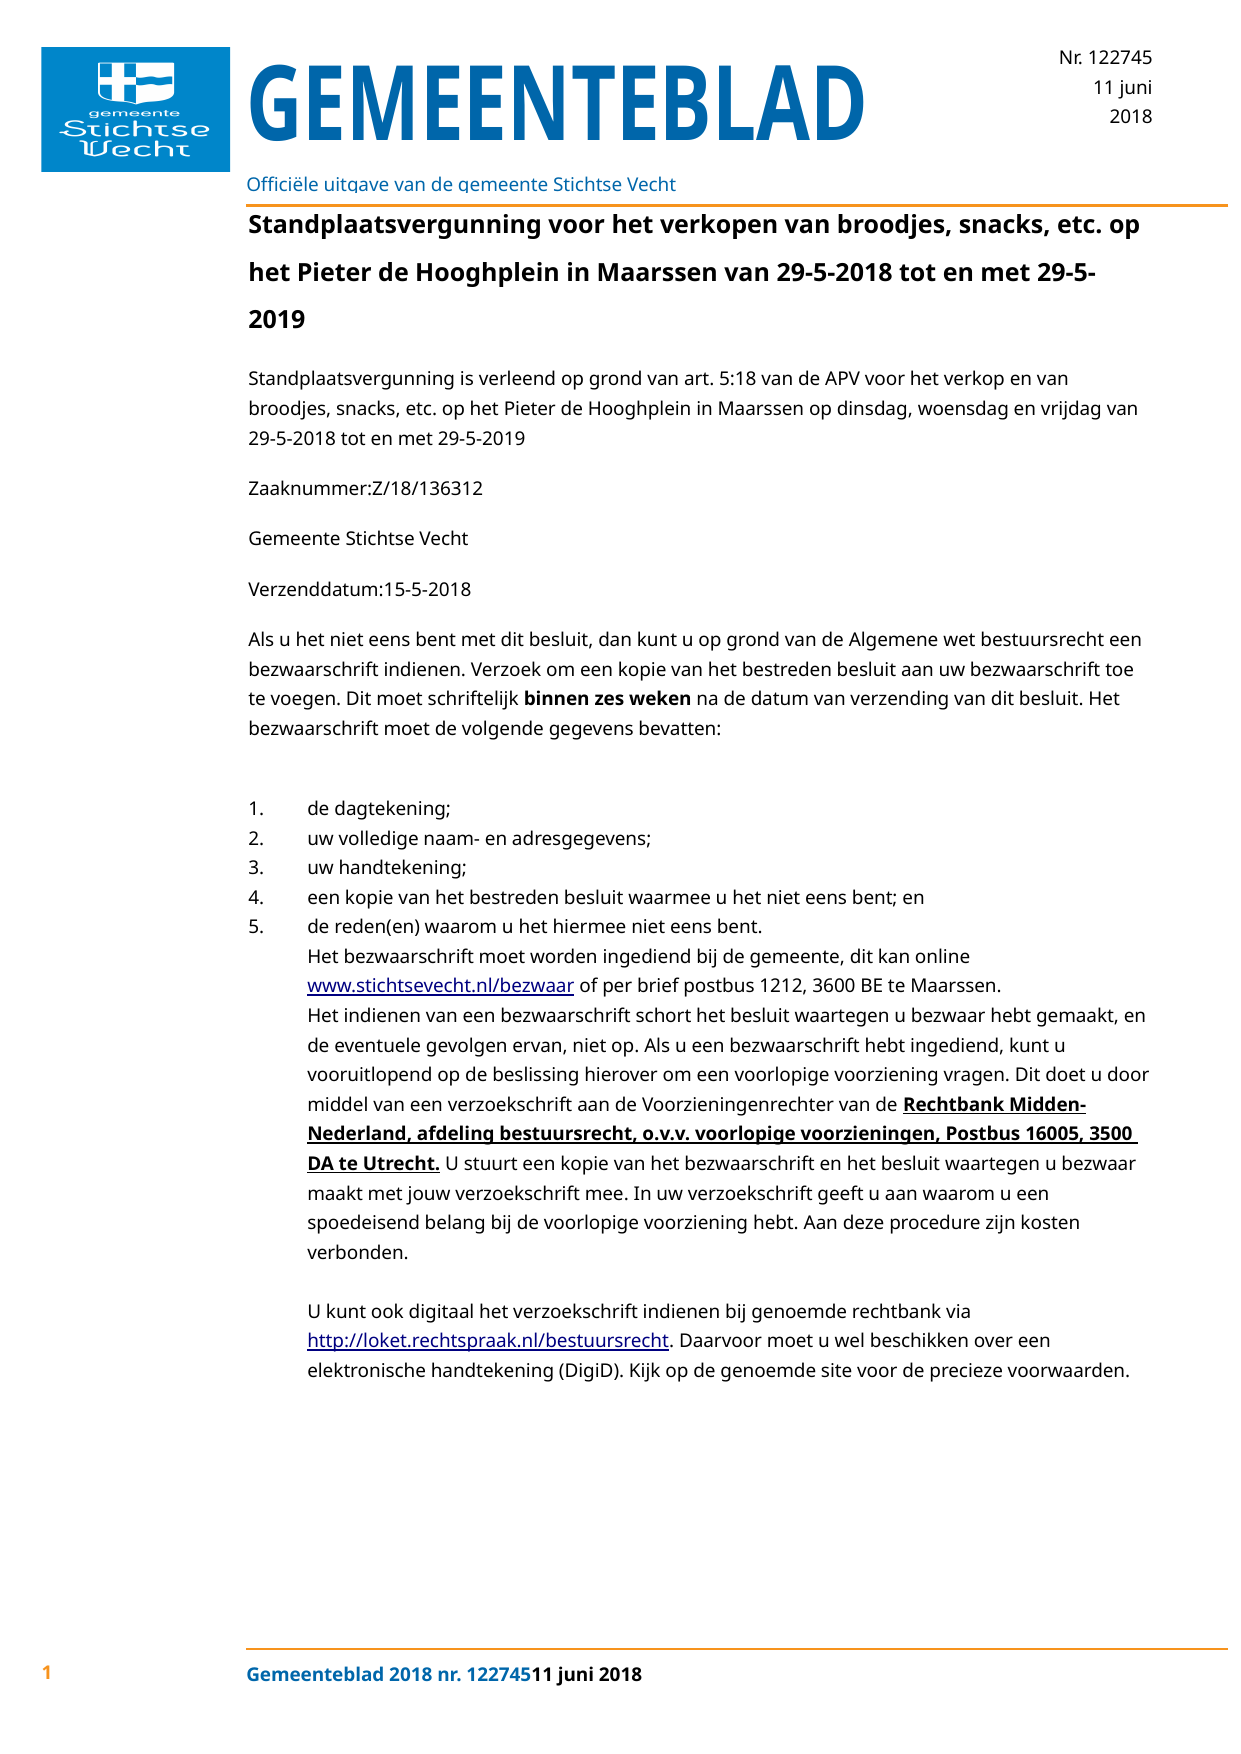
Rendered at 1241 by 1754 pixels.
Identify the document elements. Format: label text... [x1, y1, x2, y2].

text Standplaatsvergunning is verleend op grond van art. 5:18 van de APV voor het verkop en van broodjes, snacks, etc. op het Pieter de Hooghplein in Maarssen op dinsdag, woensdag en vrijdag van 29-5-2018 tot en met 29-5-2019 [248, 366, 1152, 450]
text Standplaatsvergunning voor het verkopen van broodjes, snacks, etc. op het Pieter de Hooghplein in Maarssen van 29-5-2018 tot en met 29-5-2019 [248, 207, 1152, 336]
text Gemeente Stichtse Vecht [248, 526, 1152, 551]
list Het bezwaarschrift moet worden ingediend bij de gemeente, dit kan online www.stichtsevecht.nl/bezwaar of per brief postbus 1212, 3600 BE te Maarssen. [248, 943, 1152, 998]
list Het indienen van een bezwaarschrift schort het besluit waartegen u bezwaar hebt gemaakt, en de eventuele gevolgen ervan, niet op. Als u een bezwaarschrift hebt ingediend, kunt u vooruitlopend op de beslissing hierover om een voorlopige voorziening vragen. Dit doet u door middel van een verzoekschrift aan de Voorzieningenrechter van de Rechtbank Midden-Nederland, afdeling bestuursrecht, o.v.v. voorlopige voorzieningen, Postbus 16005, 3500 DA te Utrecht. U stuurt een kopie van het bezwaarschrift en het besluit waartegen u bezwaar maakt met jouw verzoekschrift mee. In uw verzoekschrift geeft u aan waarom u een spoedeisend belang bij de voorlopige voorziening hebt. Aan deze procedure zijn kosten verbonden. [248, 1002, 1152, 1264]
text Verzenddatum:15-5-2018 [248, 576, 1152, 602]
list uw handtekening; [248, 854, 1152, 880]
list uw volledige naam- en adresgegevens; [248, 825, 1152, 850]
list de reden(en) waarom u het hiermee niet eens bent. [248, 913, 1152, 939]
list de dagtekening; [248, 795, 1152, 821]
picture [99, 63, 135, 101]
list een kopie van het bestreden besluit waarmee u het niet eens bent; en [248, 884, 1152, 909]
text Als u het niet eens bent met dit besluit, dan kunt u op grond van de Algemene wet bestuursrecht een bezwaarschrift indienen. Verzoek om een kopie van het bestreden besluit aan uw bezwaarschrift toe te voegen. Dit moet schriftelijk binnen zes weken na de datum van verzending van dit besluit. Het bezwaarschrift moet de volgende gegevens bevatten: [248, 626, 1152, 741]
picture [137, 63, 174, 103]
text Zaaknummer:Z/18/136312 [248, 475, 1152, 501]
list U kunt ook digitaal het verzoekschrift indienen bij genoemde rechtbank via http://loket.rechtspraak.nl/bestuursrecht. Daarvoor moet u wel beschikken over een elektronische handtekening (DigiD). Kijk op de genoemde site voor de precieze voorwaarden. [248, 1298, 1152, 1383]
